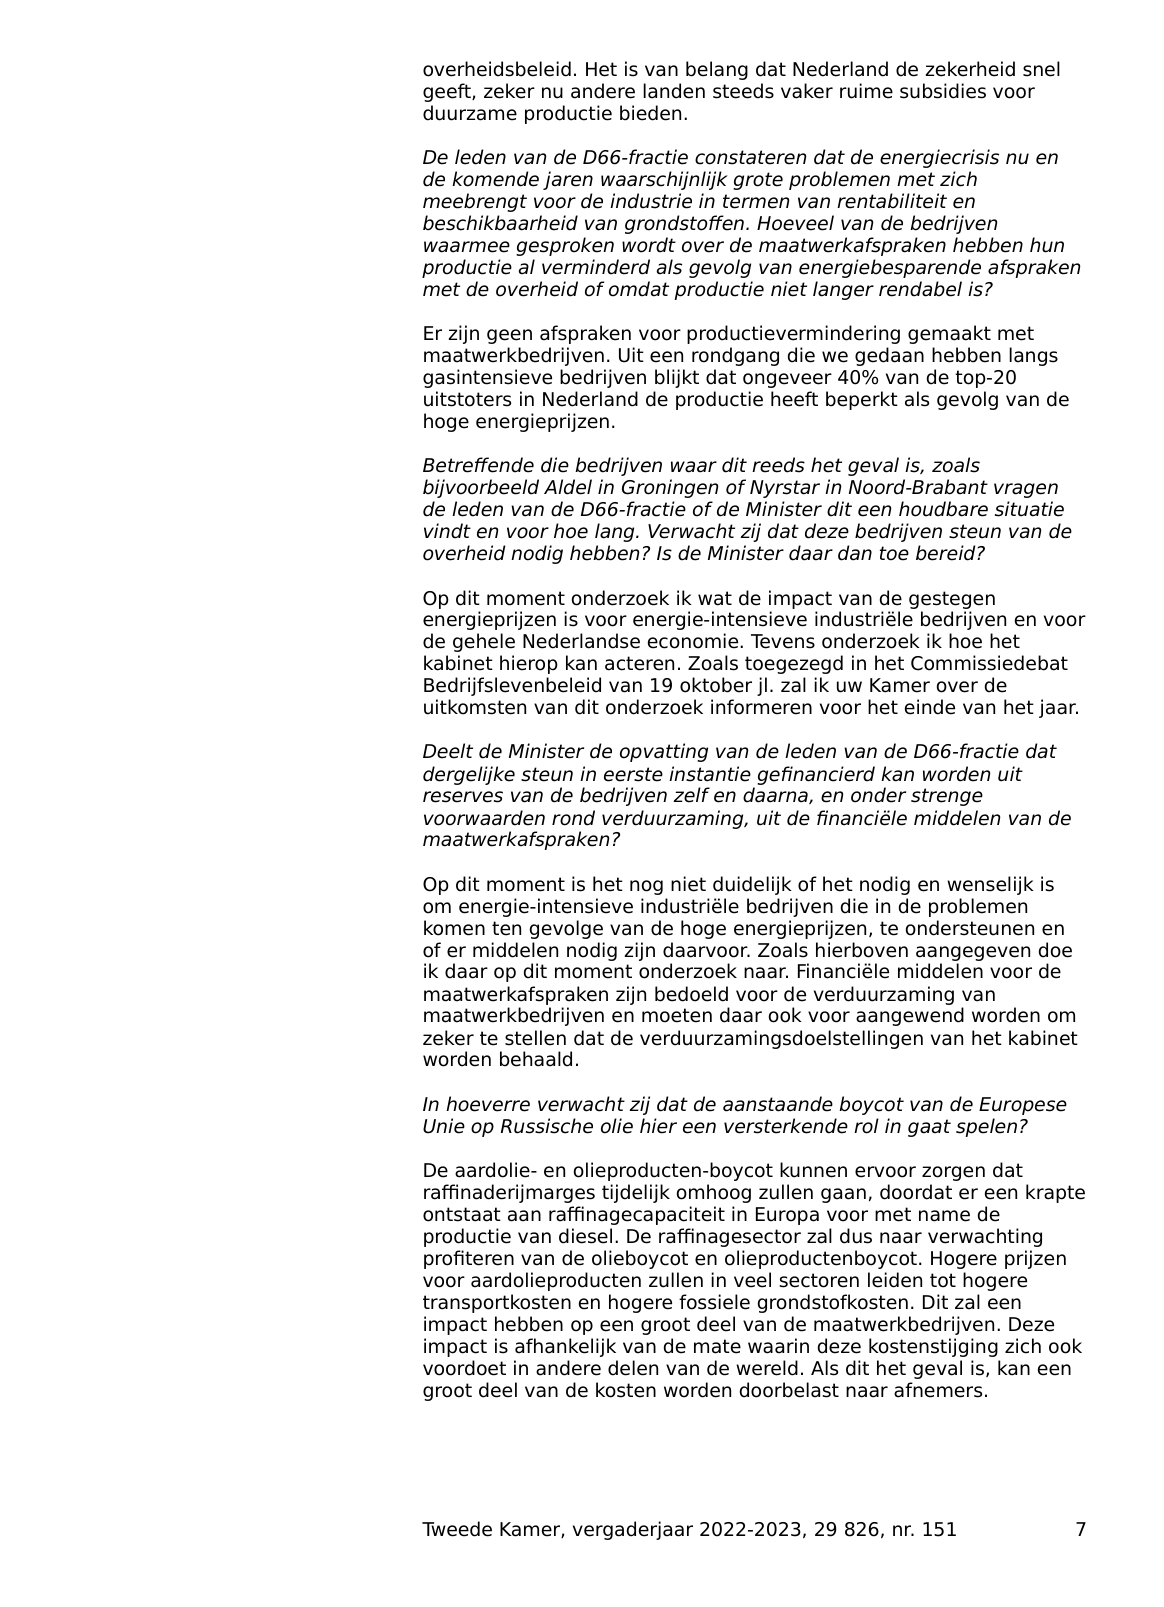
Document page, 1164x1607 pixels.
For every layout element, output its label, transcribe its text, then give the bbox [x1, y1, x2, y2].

text In hoeverre verwacht zij dat de aanstaande boycot van de Europese Unie op Russische olie hier een versterkende rol in gaat spelen? [422, 1093, 1087, 1137]
text Betreffende die bedrijven waar dit reeds het geval is, zoals bijvoorbeeld Aldel in Groningen of Nyrstar in Noord-Brabant vragen de leden van de D66-fractie of de Minister dit een houdbare situatie vindt en voor hoe lang. Verwacht zij dat deze bedrijven steun van de overheid nodig hebben? Is de Minister daar dan toe bereid? [422, 455, 1087, 565]
text Deelt de Minister de opvatting van de leden van de D66-fractie dat dergelijke steun in eerste instantie gefinancierd kan worden uit reserves van de bedrijven zelf en daarna, en onder strenge voorwaarden rond verduurzaming, uit de financiële middelen van de maatwerkafspraken? [422, 741, 1087, 851]
text overheidsbeleid. Het is van belang dat Nederland de zekerheid snel geeft, zeker nu andere landen steeds vaker ruime subsidies voor duurzame productie bieden. [422, 59, 1087, 125]
text Op dit moment is het nog niet duidelijk of het nodig en wenselijk is om energie-intensieve industriële bedrijven die in de problemen komen ten gevolge van de hoge energieprijzen, te ondersteunen en of er middelen nodig zijn daarvoor. Zoals hierboven aangegeven doe ik daar op dit moment onderzoek naar. Financiële middelen voor de maatwerkafspraken zijn bedoeld voor de verduurzaming van maatwerkbedrijven en moeten daar ook voor aangewend worden om zeker te stellen dat de verduurzamingsdoelstellingen van het kabinet worden behaald. [422, 873, 1087, 1071]
text De aardolie- en olieproducten-boycot kunnen ervoor zorgen dat raffinaderijmarges tijdelijk omhoog zullen gaan, doordat er een krapte ontstaat aan raffinagecapaciteit in Europa voor met name de productie van diesel. De raffinagesector zal dus naar verwachting profiteren van de olieboycot en olieproductenboycot. Hogere prijzen voor aardolieproducten zullen in veel sectoren leiden tot hogere transportkosten en hogere fossiele grondstofkosten. Dit zal een impact hebben op een groot deel van de maatwerkbedrijven. Deze impact is afhankelijk van de mate waarin deze kostenstijging zich ook voordoet in andere delen van de wereld. Als dit het geval is, kan een groot deel van de kosten worden doorbelast naar afnemers. [422, 1160, 1087, 1401]
text Er zijn geen afspraken voor productievermindering gemaakt met maatwerkbedrijven. Uit een rondgang die we gedaan hebben langs gasintensieve bedrijven blijkt dat ongeveer 40% van de top-20 uitstoters in Nederland de productie heeft beperkt als gevolg van de hoge energieprijzen. [422, 323, 1087, 433]
text De leden van de D66-fractie constateren dat de energiecrisis nu en de komende jaren waarschijnlijk grote problemen met zich meebrengt voor de industrie in termen van rentabiliteit en beschikbaarheid van grondstoffen. Hoeveel van de bedrijven waarmee gesproken wordt over de maatwerkafspraken hebben hun productie al verminderd als gevolg van energiebesparende afspraken met de overheid of omdat productie niet langer rendabel is? [422, 147, 1087, 301]
text Op dit moment onderzoek ik wat de impact van de gestegen energieprijzen is voor energie-intensieve industriële bedrijven en voor de gehele Nederlandse economie. Tevens onderzoek ik hoe het kabinet hierop kan acteren. Zoals toegezegd in het Commissiedebat Bedrijfslevenbeleid van 19 oktober jl. zal ik uw Kamer over de uitkomsten van dit onderzoek informeren voor het einde van het jaar. [422, 587, 1087, 719]
